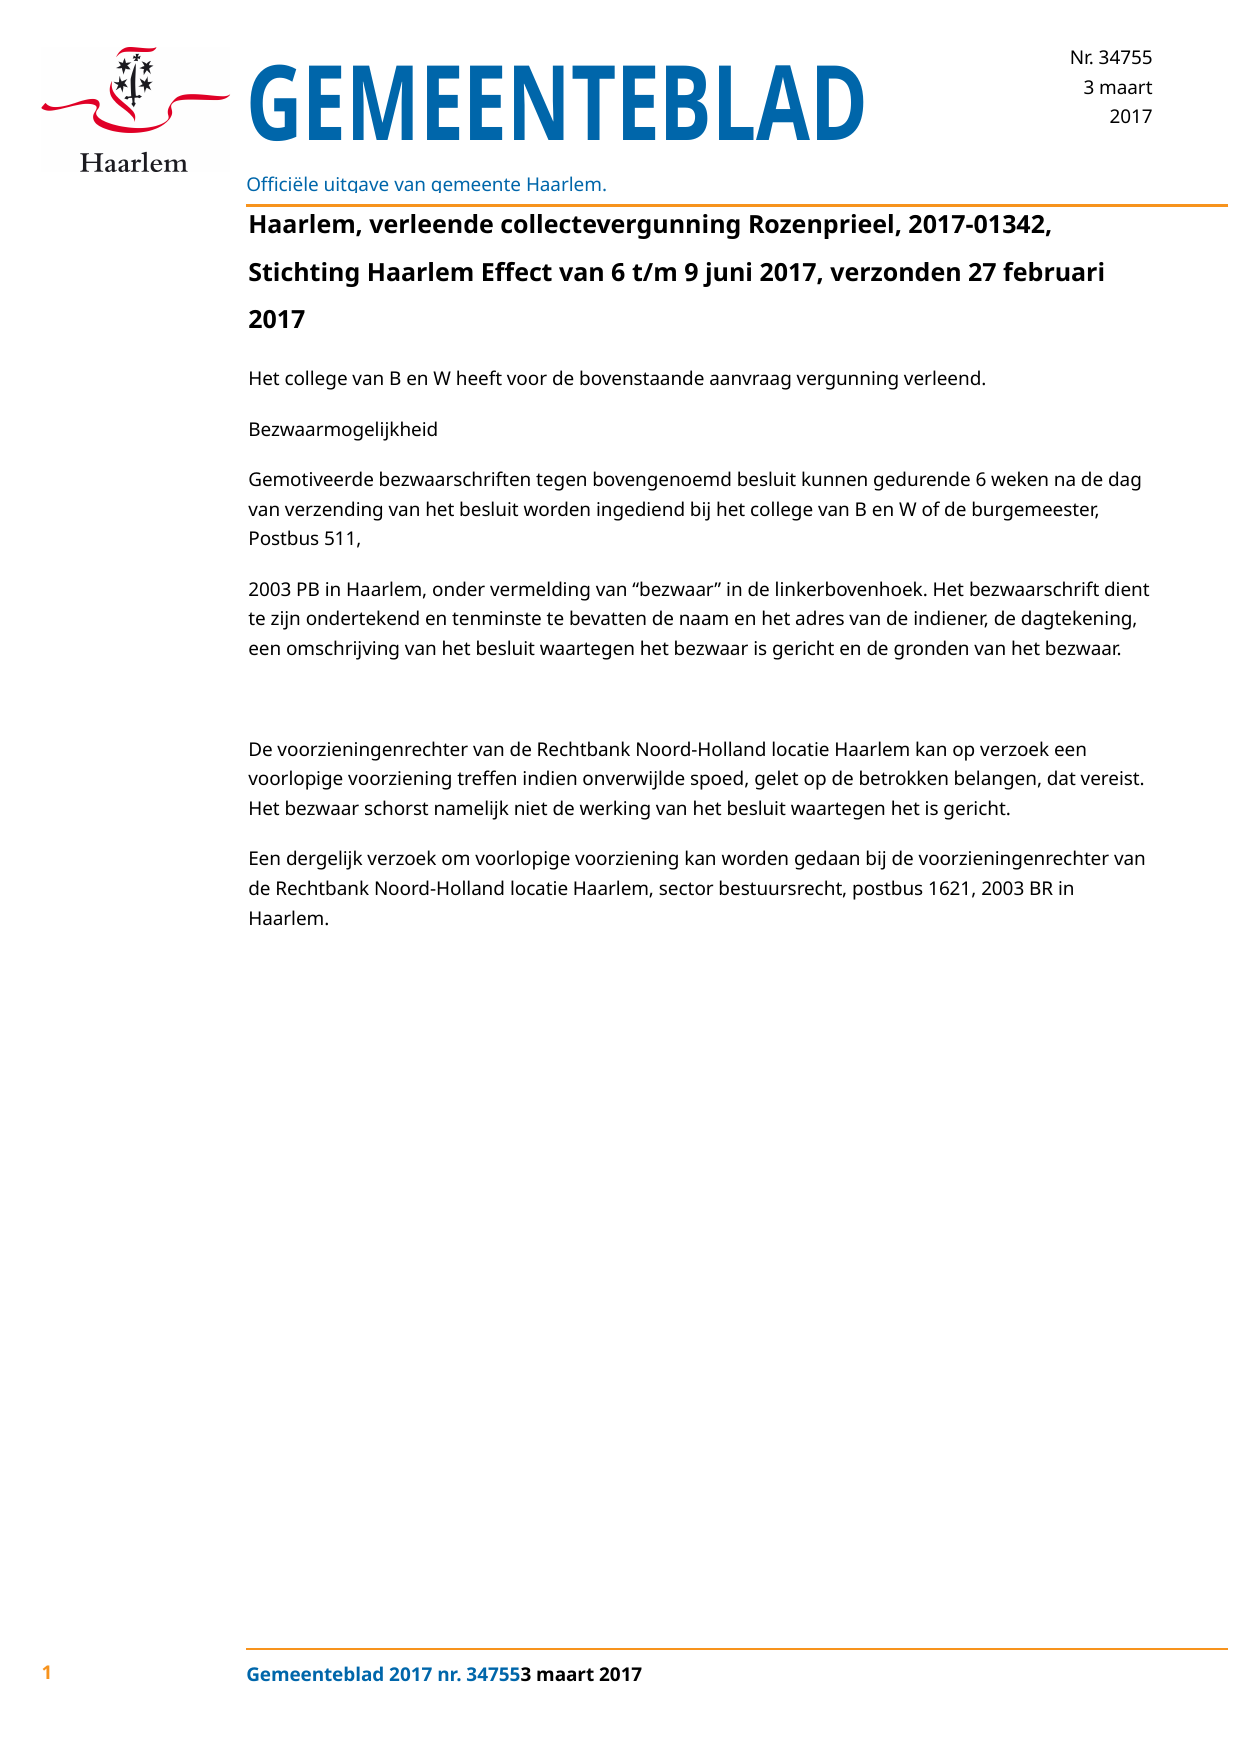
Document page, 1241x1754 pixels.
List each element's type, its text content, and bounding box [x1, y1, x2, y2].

picture [41, 47, 231, 172]
text 2003 PB in Haarlem, onder vermelding van “bezwaar” in de linkerbovenhoek. Het bezwaarschrift dient te zijn ondertekend en tenminste te bevatten de naam en het adres van de indiener, de dagtekening, een omschrijving van het besluit waartegen het bezwaar is gericht en de gronden van het bezwaar. [248, 576, 1152, 661]
text De voorzieningenrechter van de Rechtbank Noord-Holland locatie Haarlem kan op verzoek een voorlopige voorziening treffen indien onverwijlde spoed, gelet op de betrokken belangen, dat vereist. Het bezwaar schorst namelijk niet de werking van het besluit waartegen het is gericht. [248, 736, 1152, 821]
text Haarlem, verleende collectevergunning Rozenprieel, 2017-01342, Stichting Haarlem Effect van 6 t/m 9 juni 2017, verzonden 27 februari 2017 [248, 207, 1152, 336]
text Bezwaarmogelijkheid [248, 416, 1152, 442]
text Het college van B en W heeft voor de bovenstaande aanvraag vergunning verleend. [248, 366, 1152, 391]
text Gemotiveerde bezwaarschriften tegen bovengenoemd besluit kunnen gedurende 6 weken na de dag van verzending van het besluit worden ingediend bij het college van B en W of de burgemeester, Postbus 511, [248, 466, 1152, 551]
text Een dergelijk verzoek om voorlopige voorziening kan worden gedaan bij de voorzieningenrechter van de Rechtbank Noord-Holland locatie Haarlem, sector bestuursrecht, postbus 1621, 2003 BR in Haarlem. [248, 846, 1152, 930]
